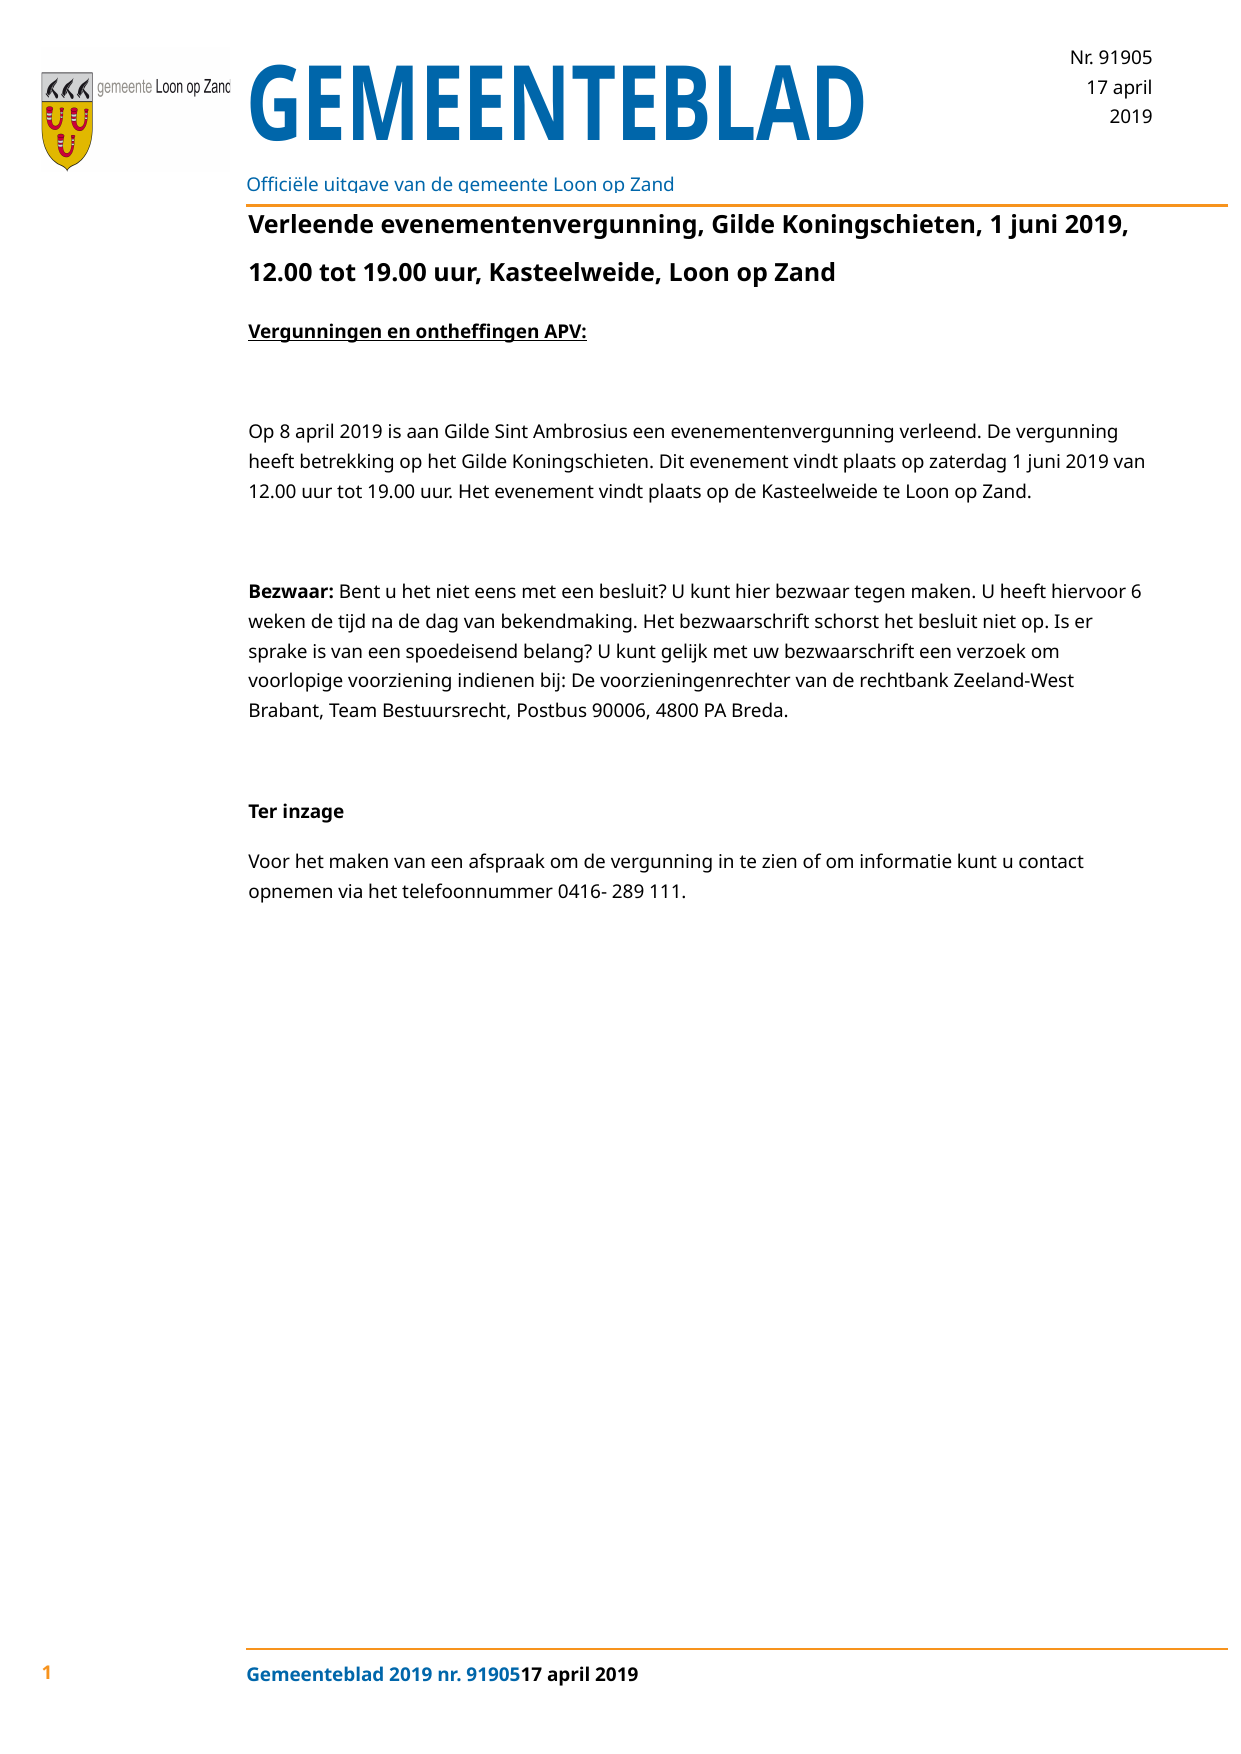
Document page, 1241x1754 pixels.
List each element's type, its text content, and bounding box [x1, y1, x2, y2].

text Verleende evenementenvergunning, Gilde Koningschieten, 1 juni 2019, 12.00 tot 19.00 uur, Kasteelweide, Loon op Zand [248, 207, 1152, 288]
text Op 8 april 2019 is aan Gilde Sint Ambrosius een evenementenvergunning verleend. De vergunning heeft betrekking op het Gilde Koningschieten. Dit evenement vindt plaats op zaterdag 1 juni 2019 van 12.00 uur tot 19.00 uur. Het evenement vindt plaats op de Kasteelweide te Loon op Zand. [248, 419, 1152, 504]
picture [41, 47, 231, 172]
text Bezwaar: Bent u het niet eens met een besluit? U kunt hier bezwaar tegen maken. U heeft hiervoor 6 weken de tijd na de dag van bekendmaking. Het bezwaarschrift schorst het besluit niet op. Is er sprake is van een spoedeisend belang? U kunt gelijk met uw bezwaarschrift een verzoek om voorlopige voorziening indienen bij: De voorzieningenrechter van de rechtbank Zeeland-West Brabant, Team Bestuursrecht, Postbus 90006, 4800 PA Breda. [248, 579, 1152, 723]
text Ter inzage [248, 798, 1152, 824]
text Voor het maken van een afspraak om de vergunning in te zien of om informatie kunt u contact opnemen via het telefoonnummer 0416- 289 111. [248, 848, 1152, 904]
text Vergunningen en ontheffingen APV: [248, 318, 1152, 344]
